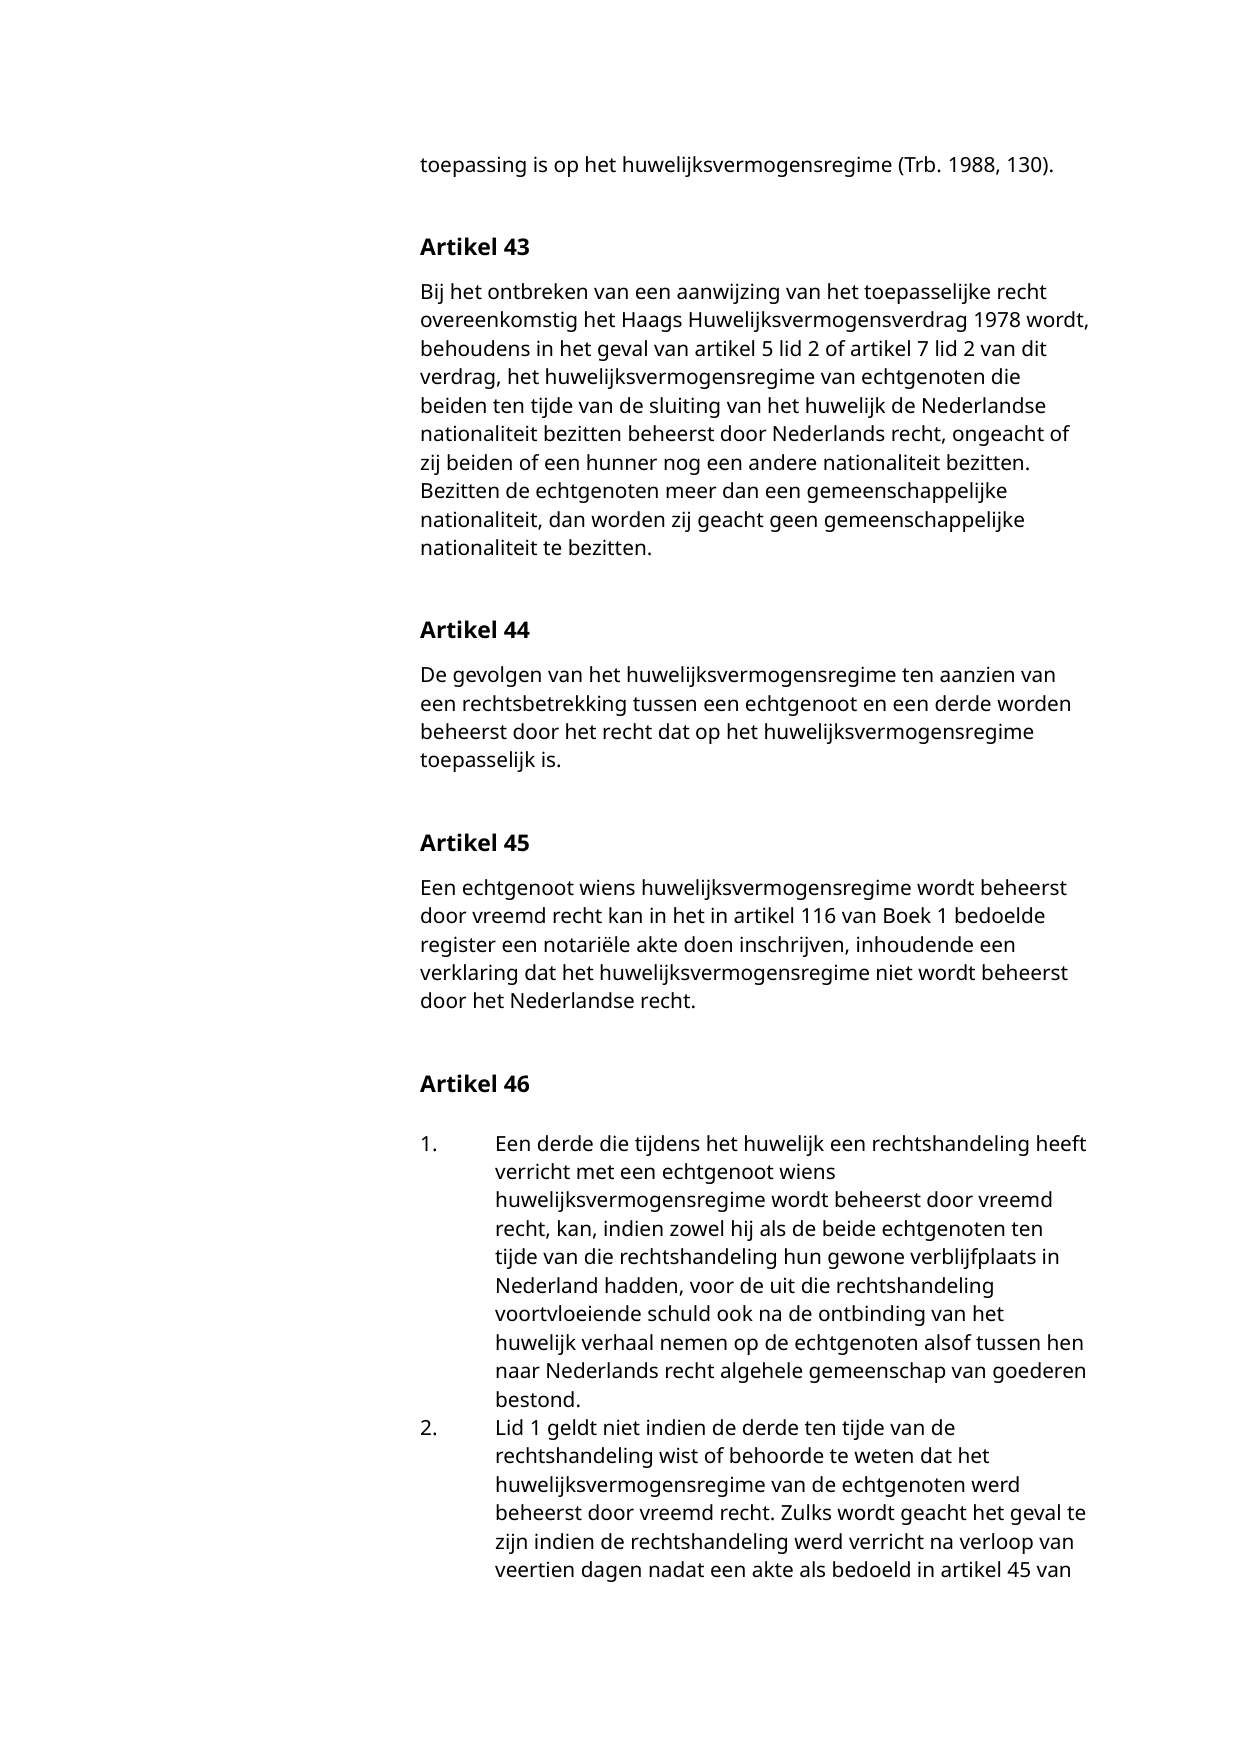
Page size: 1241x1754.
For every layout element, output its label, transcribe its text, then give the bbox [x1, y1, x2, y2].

list Een derde die tijdens het huwelijk een rechtshandeling heeft verricht met een echtgenoot wiens huwelijksvermogensregime wordt beheerst door vreemd recht, kan, indien zowel hij als de beide echtgenoten ten tijde van die rechtshandeling hun gewone verblijfplaats in Nederland hadden, voor de uit die rechtshandeling voortvloeiende schuld ook na de ontbinding van het huwelijk verhaal nemen op de echtgenoten alsof tussen hen naar Nederlands recht algehele gemeenschap van goederen bestond. [420, 1129, 1090, 1413]
text De gevolgen van het huwelijksvermogensregime ten aanzien van een rechtsbetrekking tussen een echtgenoot en een derde worden beheerst door het recht dat op het huwelijksvermogensregime toepasselijk is. [420, 660, 1090, 774]
subtitle Artikel 45 [420, 827, 1090, 858]
text toepassing is op het huwelijksvermogensregime (Trb. 1988, 130). [420, 150, 1090, 178]
text Bij het ontbreken van een aanwijzing van het toepasselijke recht overeenkomstig het Haags Huwelijksvermogensverdrag 1978 wordt, behoudens in het geval van artikel 5 lid 2 of artikel 7 lid 2 van dit verdrag, het huwelijksvermogensregime van echtgenoten die beiden ten tijde van de sluiting van het huwelijk de Nederlandse nationaliteit bezitten beheerst door Nederlands recht, ongeacht of zij beiden of een hunner nog een andere nationaliteit bezitten. Bezitten de echtgenoten meer dan een gemeenschappelijke nationaliteit, dan worden zij geacht geen gemeenschappelijke nationaliteit te bezitten. [420, 277, 1090, 562]
subtitle Artikel 46 [420, 1067, 1090, 1099]
subtitle Artikel 44 [420, 614, 1090, 645]
list Lid 1 geldt niet indien de derde ten tijde van de rechtshandeling wist of behoorde te weten dat het huwelijksvermogensregime van de echtgenoten werd beheerst door vreemd recht. Zulks wordt geacht het geval te zijn indien de rechtshandeling werd verricht na verloop van veertien dagen nadat een akte als bedoeld in artikel 45 van [420, 1413, 1090, 1584]
subtitle Artikel 43 [420, 231, 1090, 262]
text Een echtgenoot wiens huwelijksvermogensregime wordt beheerst door vreemd recht kan in het in artikel 116 van Boek 1 bedoelde register een notariële akte doen inschrijven, inhoudende een verklaring dat het huwelijksvermogensregime niet wordt beheerst door het Nederlandse recht. [420, 873, 1090, 1015]
